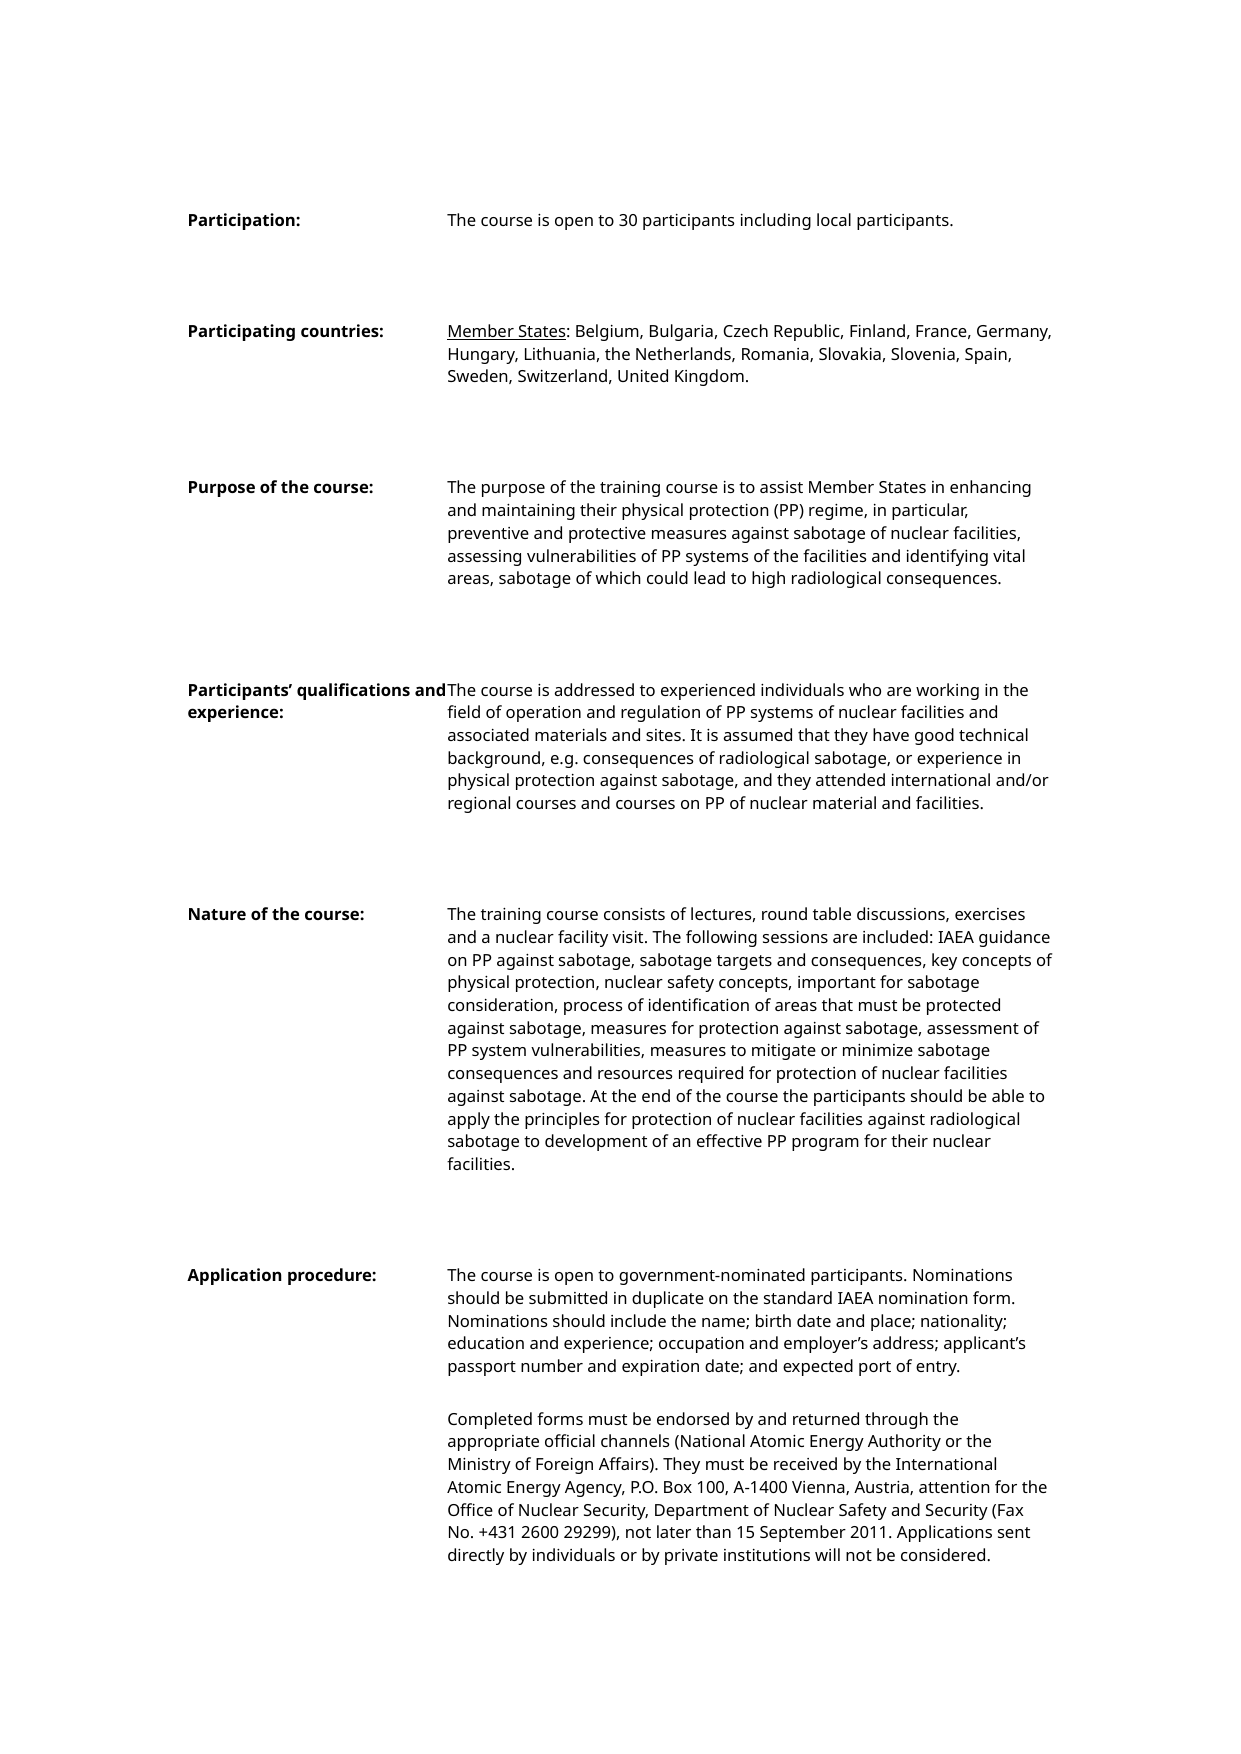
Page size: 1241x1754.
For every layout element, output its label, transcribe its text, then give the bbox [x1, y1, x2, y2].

table_cell The purpose of the training course is to assist Member States in enhancing and maintaining their physical protection (PP) regime, in particular, preventive and protective measures against sabotage of nuclear facilities, assessing vulnerabilities of PP systems of the facilities and identifying vital areas, sabotage of which could lead to high radiological consequences. [447, 476, 1053, 620]
table_cell [447, 1205, 1053, 1264]
table_cell [188, 1205, 447, 1264]
table_cell The training course consists of lectures, round table discussions, exercises and a nuclear facility visit. The following sessions are included: IAEA guidance on PP against sabotage, sabotage targets and consequences, key concepts of physical protection, nuclear safety concepts, important for sabotage consideration, process of identification of areas that must be protected against sabotage, measures for protection against sabotage, assessment of PP system vulnerabilities, measures to mitigate or minimize sabotage consequences and resources required for protection of nuclear facilities against sabotage. At the end of the course the participants should be able to apply the principles for protection of nuclear facilities against radiological sabotage to development of an effective PP program for their nuclear facilities. [447, 903, 1053, 1205]
table_cell [188, 1407, 447, 1596]
table_cell [447, 418, 1053, 476]
table_cell Member States: Belgium, Bulgaria, Czech Republic, Finland, France, Germany, Hungary, Lithuania, the Netherlands, Romania, Slovakia, Slovenia, Spain, Sweden, Switzerland, United Kingdom. [447, 320, 1053, 418]
table_cell The course is addressed to experienced individuals who are working in the field of operation and regulation of PP systems of nuclear facilities and associated materials and sites. It is assumed that they have good technical background, e.g. consequences of radiological sabotage, or experience in physical protection against sabotage, and they attended international and/or regional courses and courses on PP of nuclear material and facilities. [447, 678, 1053, 844]
table_cell Participating countries: [188, 320, 447, 418]
table_cell [447, 150, 1053, 208]
table_cell [188, 844, 447, 903]
table_cell The course is open to 30 participants including local participants. [447, 209, 1053, 261]
table_cell [447, 261, 1053, 319]
table_cell [188, 261, 447, 319]
table_cell [188, 418, 447, 476]
table_cell Purpose of the course: [188, 476, 447, 620]
table_cell Completed forms must be endorsed by and returned through the appropriate official channels (National Atomic Energy Authority or the Ministry of Foreign Affairs). They must be received by the International Atomic Energy Agency, P.O. Box 100, A-1400 Vienna, Austria, attention for the Office of Nuclear Security, Department of Nuclear Safety and Security (Fax No. +431 2600 29299), not later than 15 September 2011. Applications sent directly by individuals or by private institutions will not be considered. [447, 1407, 1053, 1596]
table_cell Application procedure: [188, 1264, 447, 1407]
table_cell [447, 844, 1053, 903]
table_cell Participation: [188, 209, 447, 261]
table_cell [188, 150, 447, 208]
table_cell The course is open to government-nominated participants. Nominations should be submitted in duplicate on the standard IAEA nomination form. Nominations should include the name; birth date and place; nationality; education and experience; occupation and employer’s address; applicant’s passport number and expiration date; and expected port of entry. [447, 1264, 1053, 1407]
table_cell [188, 620, 447, 678]
table_cell Nature of the course: [188, 903, 447, 1205]
table_cell Participants’ qualifications and experience: [188, 678, 447, 844]
table_cell [447, 620, 1053, 678]
